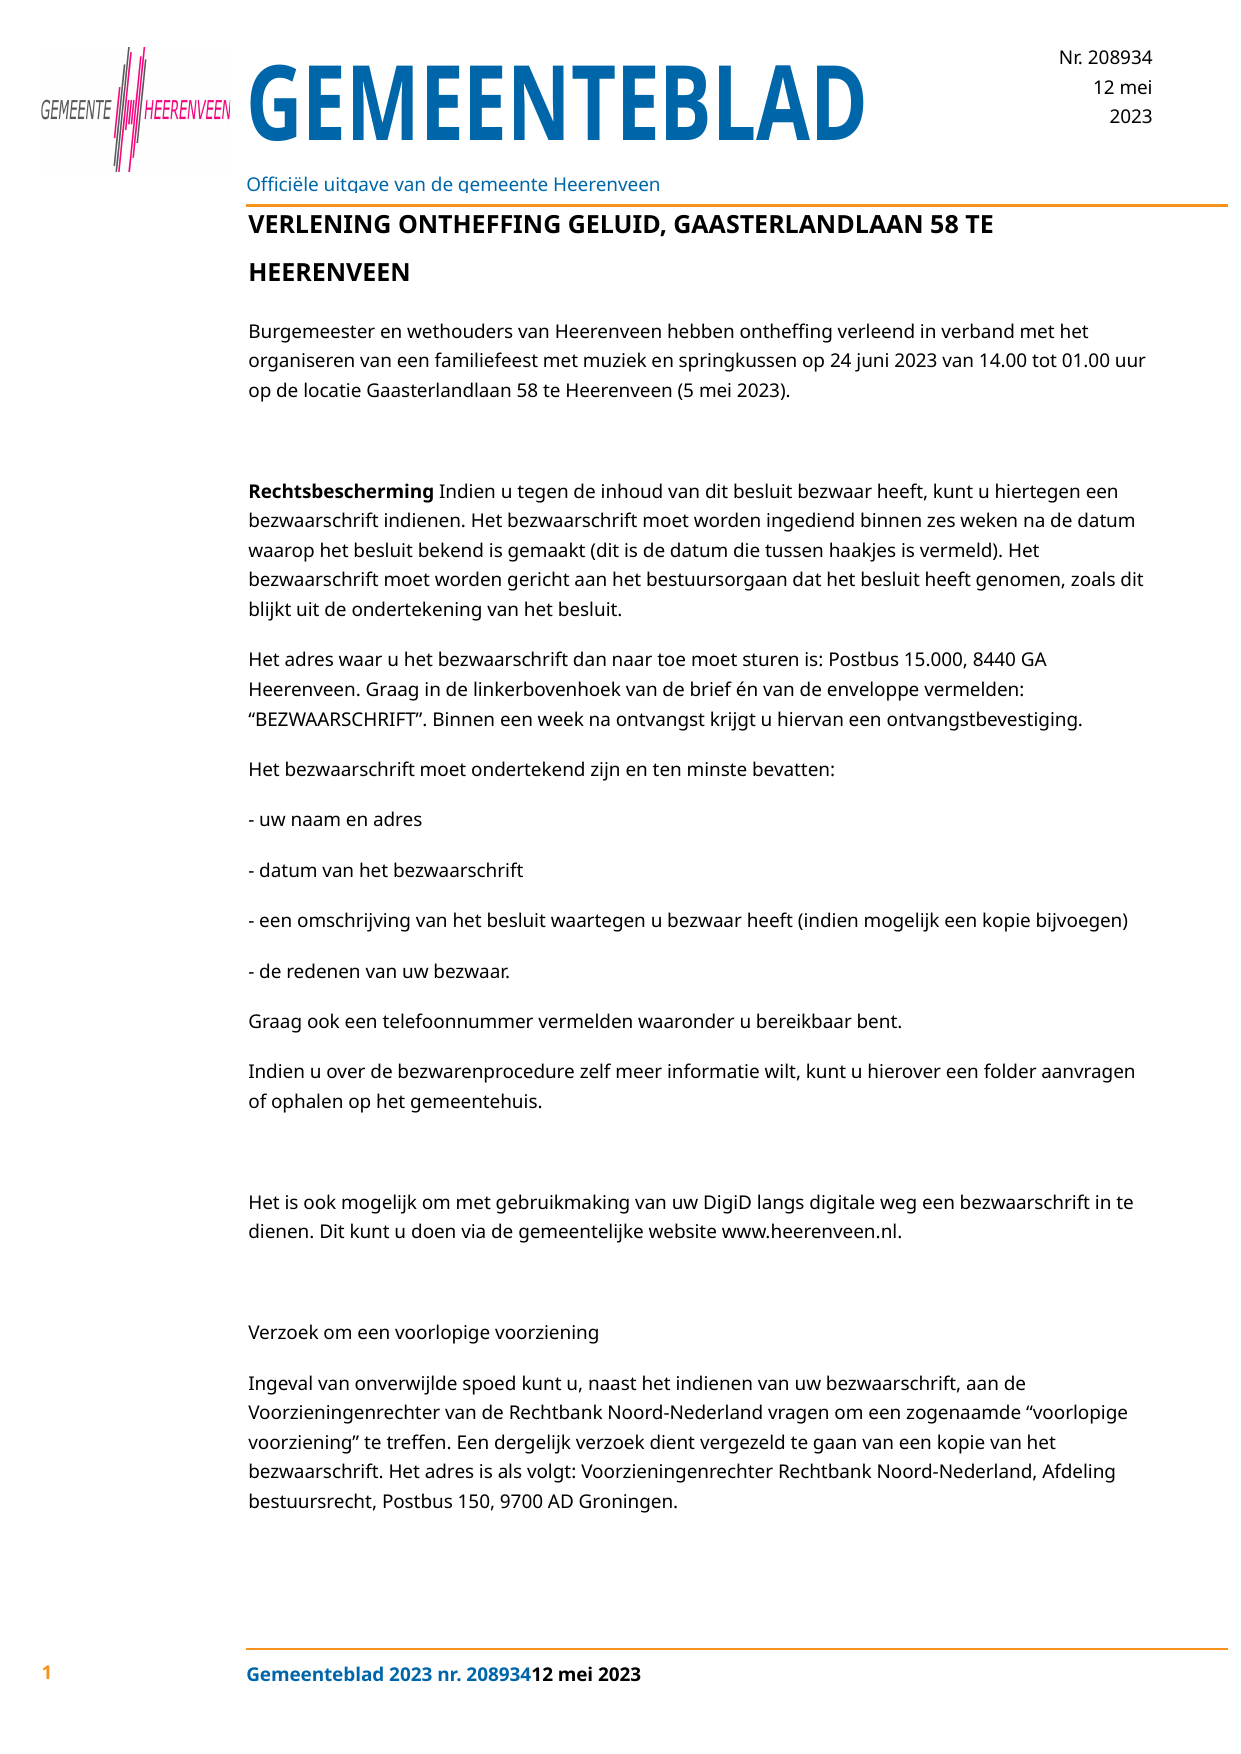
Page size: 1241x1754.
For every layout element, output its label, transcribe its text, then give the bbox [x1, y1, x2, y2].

text VERLENING ONTHEFFING GELUID, GAASTERLANDLAAN 58 TE HEERENVEEN [248, 207, 1152, 288]
text Burgemeester en wethouders van Heerenveen hebben ontheffing verleend in verband met het organiseren van een familiefeest met muziek en springkussen op 24 juni 2023 van 14.00 tot 01.00 uur op de locatie Gaasterlandlaan 58 te Heerenveen (5 mei 2023). [248, 318, 1152, 403]
text - datum van het bezwaarschrift [248, 857, 1152, 883]
text Het bezwaarschrift moet ondertekend zijn en ten minste bevatten: [248, 756, 1152, 782]
text Het is ook mogelijk om met gebruikmaking van uw DigiD langs digitale weg een bezwaarschrift in te dienen. Dit kunt u doen via de gemeentelijke website www.heerenveen.nl. [248, 1189, 1152, 1244]
text Ingeval van onverwijlde spoed kunt u, naast het indienen van uw bezwaarschrift, aan de Voorzieningenrechter van de Rechtbank Noord-Nederland vragen om een zogenaamde “voorlopige voorziening” te treffen. Een dergelijk verzoek dient vergezeld te gaan van een kopie van het bezwaarschrift. Het adres is als volgt: Voorzieningenrechter Rechtbank Noord-Nederland, Afdeling bestuursrecht, Postbus 150, 9700 AD Groningen. [248, 1370, 1152, 1514]
text Verzoek om een voorlopige voorziening [248, 1319, 1152, 1345]
text - de redenen van uw bezwaar. [248, 958, 1152, 984]
text Graag ook een telefoonnummer vermelden waaronder u bereikbaar bent. [248, 1008, 1152, 1034]
text - uw naam en adres [248, 807, 1152, 832]
text Indien u over de bezwarenprocedure zelf meer informatie wilt, kunt u hierover een folder aanvragen of ophalen op het gemeentehuis. [248, 1059, 1152, 1114]
text Het adres waar u het bezwaarschrift dan naar toe moet sturen is: Postbus 15.000, 8440 GA Heerenveen. Graag in de linkerbovenhoek van de brief én van de enveloppe vermelden: “BEZWAARSCHRIFT”. Binnen een week na ontvangst krijgt u hiervan een ontvangstbevestiging. [248, 647, 1152, 732]
picture [41, 47, 231, 172]
text Rechtsbescherming Indien u tegen de inhoud van dit besluit bezwaar heeft, kunt u hiertegen een bezwaarschrift indienen. Het bezwaarschrift moet worden ingediend binnen zes weken na de datum waarop het besluit bekend is gemaakt (dit is de datum die tussen haakjes is vermeld). Het bezwaarschrift moet worden gericht aan het bestuursorgaan dat het besluit heeft genomen, zoals dit blijkt uit de ondertekening van het besluit. [248, 478, 1152, 622]
text - een omschrijving van het besluit waartegen u bezwaar heeft (indien mogelijk een kopie bijvoegen) [248, 907, 1152, 933]
